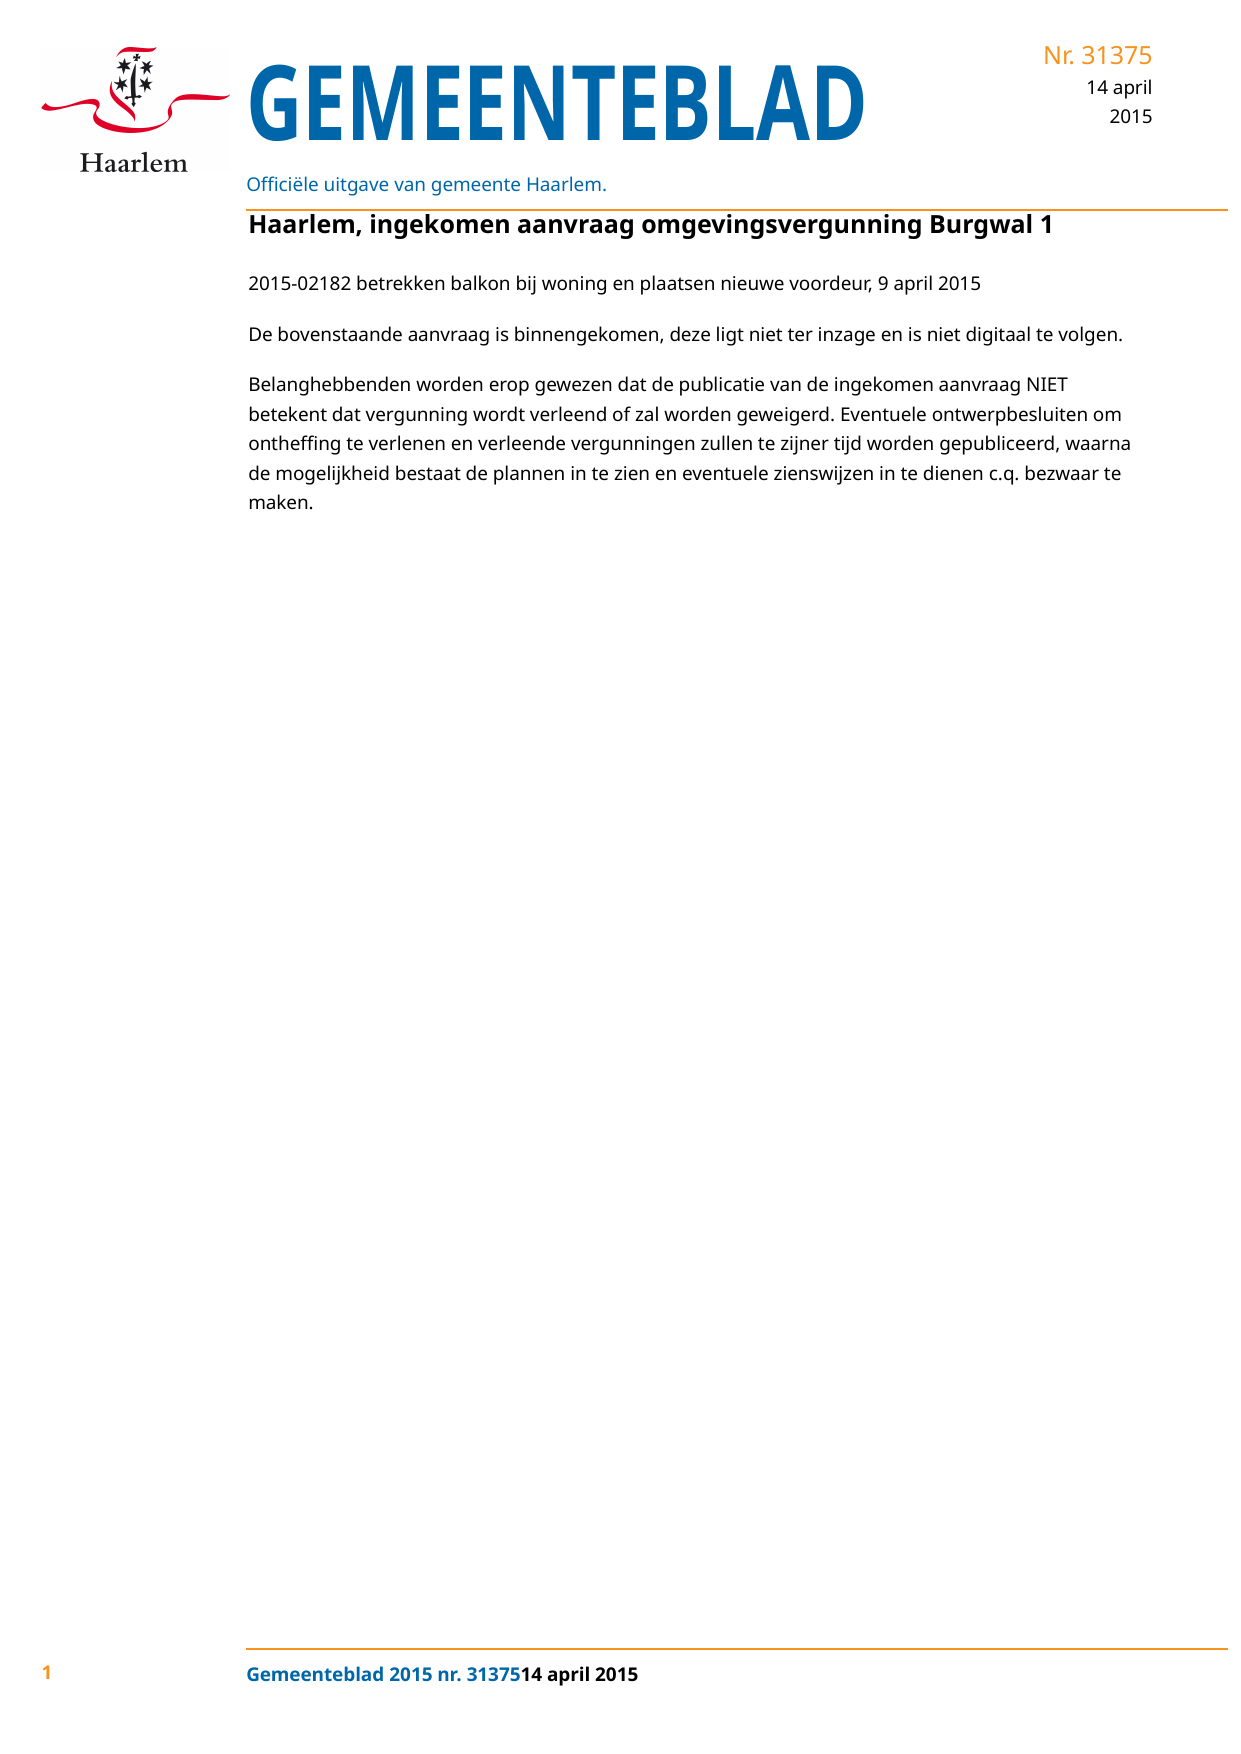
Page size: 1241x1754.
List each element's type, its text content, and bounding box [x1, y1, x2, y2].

picture [41, 47, 231, 172]
text De bovenstaande aanvraag is binnengekomen, deze ligt niet ter inzage en is niet digitaal te volgen. [248, 321, 1152, 346]
text Haarlem, ingekomen aanvraag omgevingsvergunning Burgwal 1 [248, 211, 1152, 241]
text 2015-02182 betrekken balkon bij woning en plaatsen nieuwe voordeur, 9 april 2015 [248, 270, 1152, 296]
text Belanghebbenden worden erop gewezen dat de publicatie van de ingekomen aanvraag NIET betekent dat vergunning wordt verleend of zal worden geweigerd. Eventuele ontwerpbesluiten om ontheffing te verlenen en verleende vergunningen zullen te zijner tijd worden gepubliceerd, waarna de mogelijkheid bestaat de plannen in te zien en eventuele zienswijzen in te dienen c.q. bezwaar te maken. [248, 371, 1152, 515]
